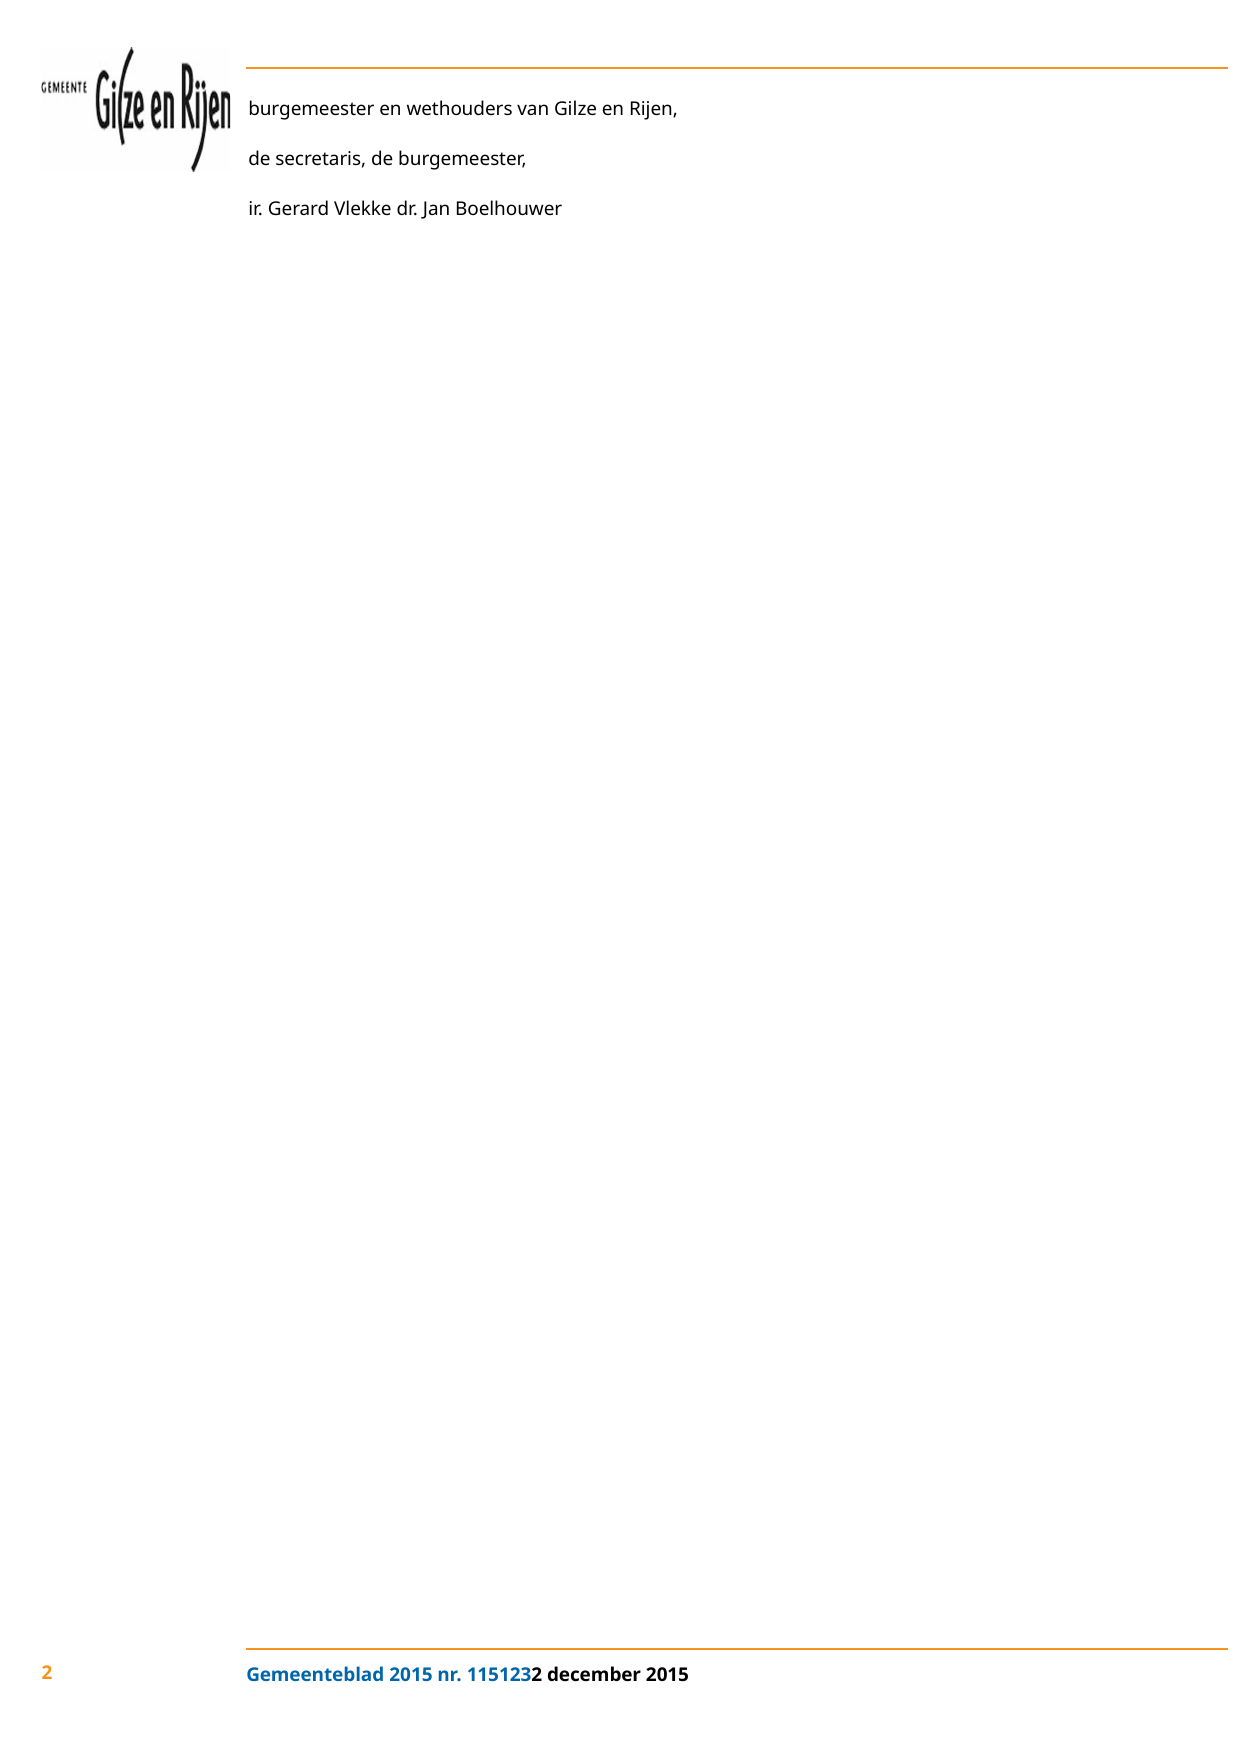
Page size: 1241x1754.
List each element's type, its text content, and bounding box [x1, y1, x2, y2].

text de secretaris, de burgemeester, [248, 145, 1152, 171]
text burgemeester en wethouders van Gilze en Rijen, [248, 95, 1152, 121]
picture [41, 47, 231, 172]
text ir. Gerard Vlekke dr. Jan Boelhouwer [248, 196, 1152, 221]
